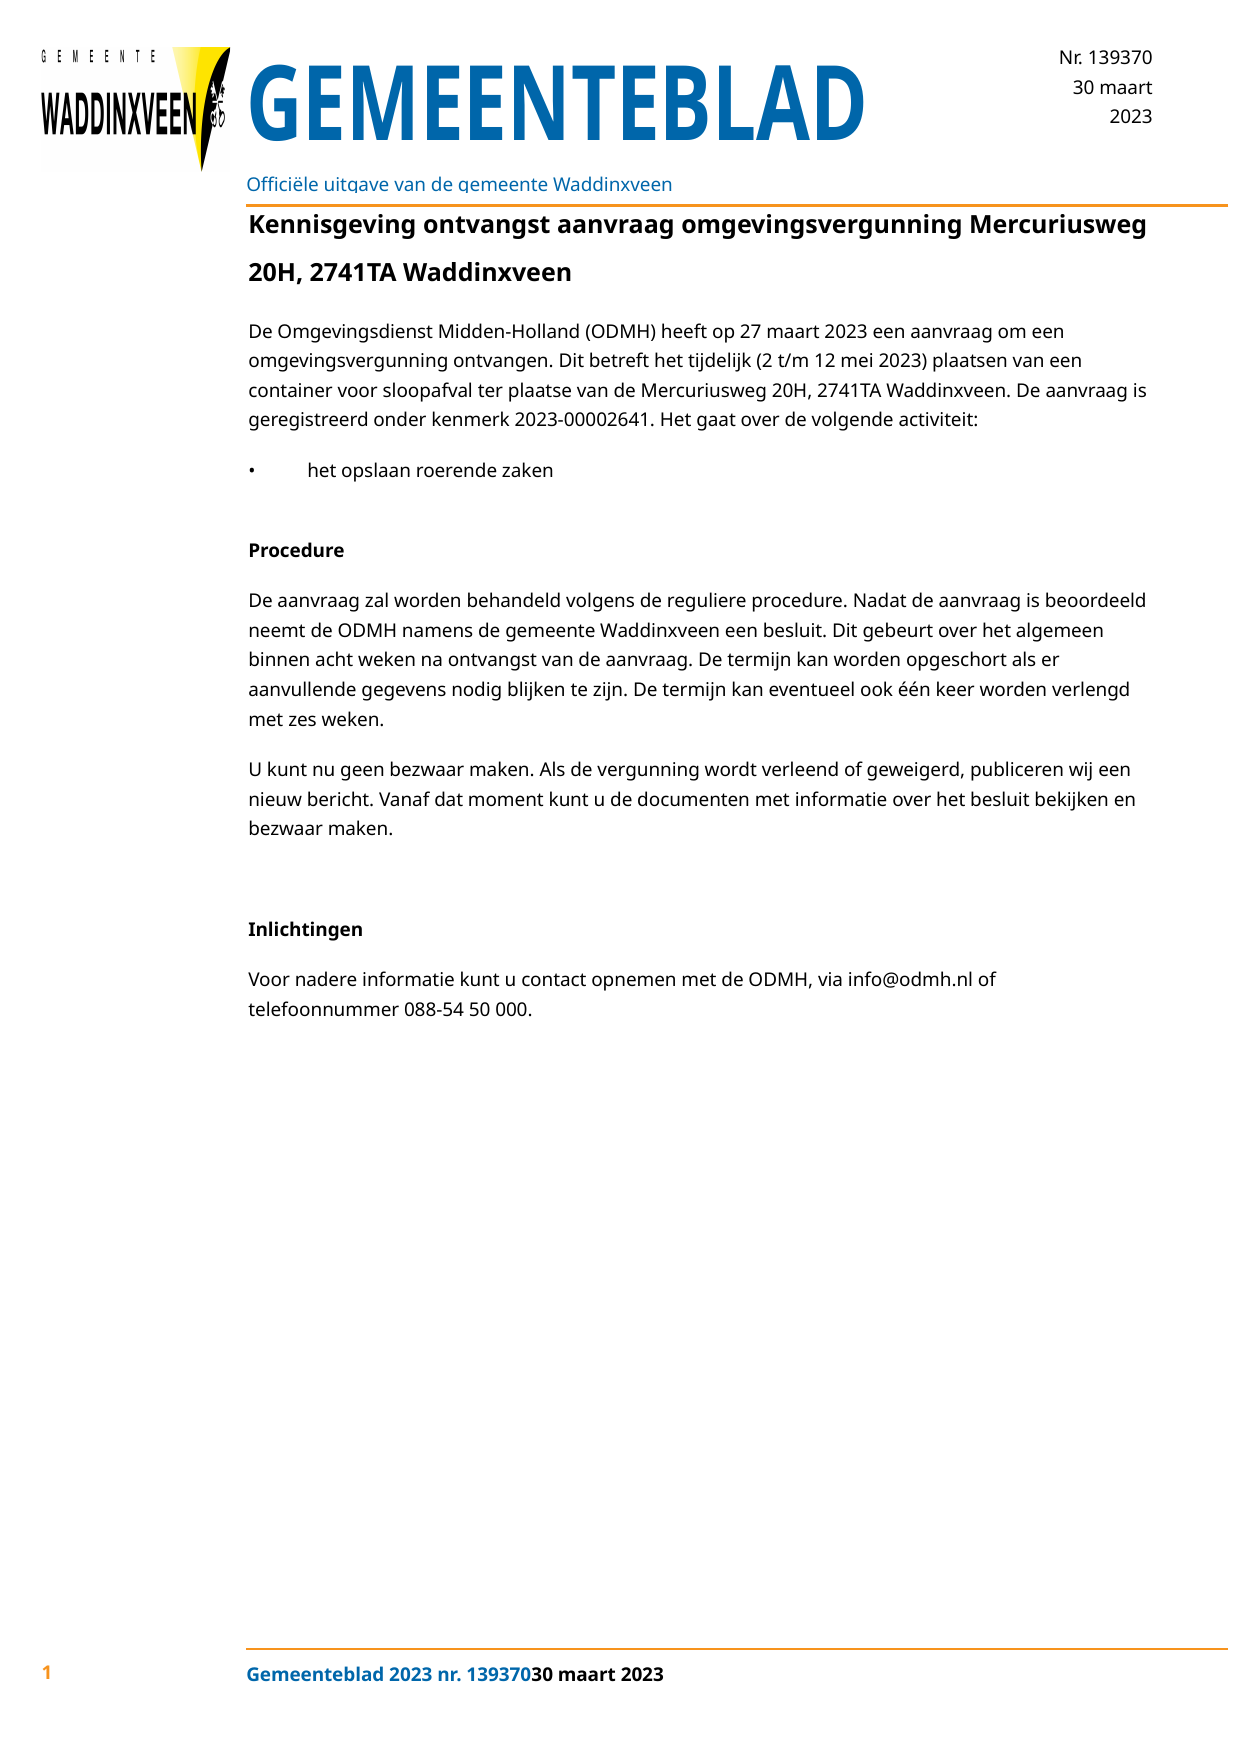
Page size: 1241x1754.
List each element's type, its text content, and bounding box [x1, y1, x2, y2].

text Procedure [248, 537, 1152, 563]
list het opslaan roerende zaken [248, 457, 1152, 483]
picture [41, 47, 231, 172]
text Voor nadere informatie kunt u contact opnemen met de ODMH, via info@odmh.nl of telefoonnummer 088-54 50 000. [248, 967, 1152, 1022]
text Inlichtingen [248, 916, 1152, 942]
text De aanvraag zal worden behandeld volgens de reguliere procedure. Nadat de aanvraag is beoordeeld neemt de ODMH namens de gemeente Waddinxveen een besluit. Dit gebeurt over het algemeen binnen acht weken na ontvangst van de aanvraag. De termijn kan worden opgeschort als er aanvullende gegevens nodig blijken te zijn. De termijn kan eventueel ook één keer worden verlengd met zes weken. [248, 587, 1152, 732]
text U kunt nu geen bezwaar maken. Als de vergunning wordt verleend of geweigerd, publiceren wij een nieuw bericht. Vanaf dat moment kunt u de documenten met informatie over het besluit bekijken en bezwaar maken. [248, 756, 1152, 841]
text Kennisgeving ontvangst aanvraag omgevingsvergunning Mercuriusweg 20H, 2741TA Waddinxveen [248, 207, 1152, 288]
text De Omgevingsdienst Midden-Holland (ODMH) heeft op 27 maart 2023 een aanvraag om een omgevingsvergunning ontvangen. Dit betreft het tijdelijk (2 t/m 12 mei 2023) plaatsen van een container voor sloopafval ter plaatse van de Mercuriusweg 20H, 2741TA Waddinxveen. De aanvraag is geregistreerd onder kenmerk 2023-00002641. Het gaat over de volgende activiteit: [248, 318, 1152, 432]
